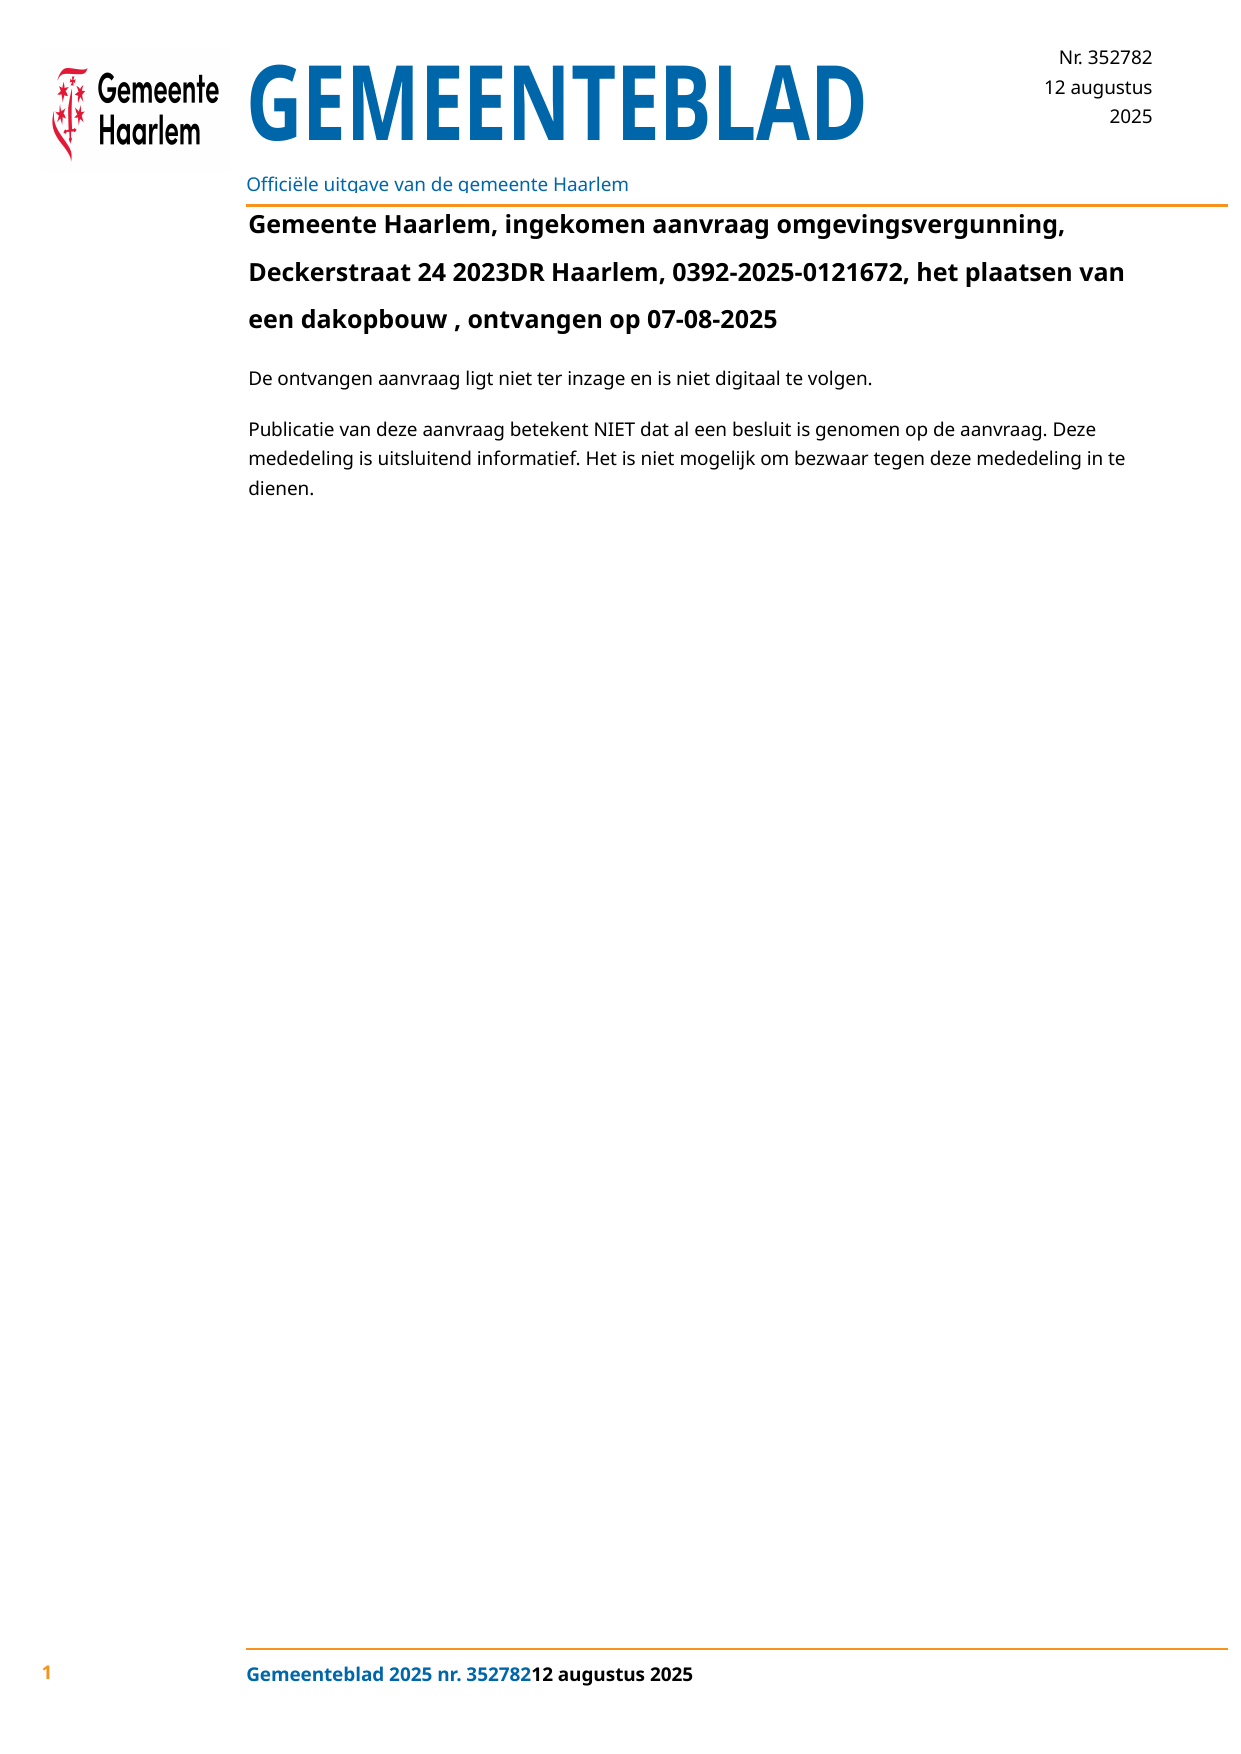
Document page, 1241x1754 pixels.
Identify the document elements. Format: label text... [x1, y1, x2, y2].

text De ontvangen aanvraag ligt niet ter inzage en is niet digitaal te volgen. [248, 366, 1152, 391]
picture [41, 47, 231, 172]
text Gemeente Haarlem, ingekomen aanvraag omgevingsvergunning, Deckerstraat 24 2023DR Haarlem, 0392-2025-0121672, het plaatsen van een dakopbouw , ontvangen op 07-08-2025 [248, 207, 1152, 336]
text Publicatie van deze aanvraag betekent NIET dat al een besluit is genomen op de aanvraag. Deze mededeling is uitsluitend informatief. Het is niet mogelijk om bezwaar tegen deze mededeling in te dienen. [248, 416, 1152, 501]
